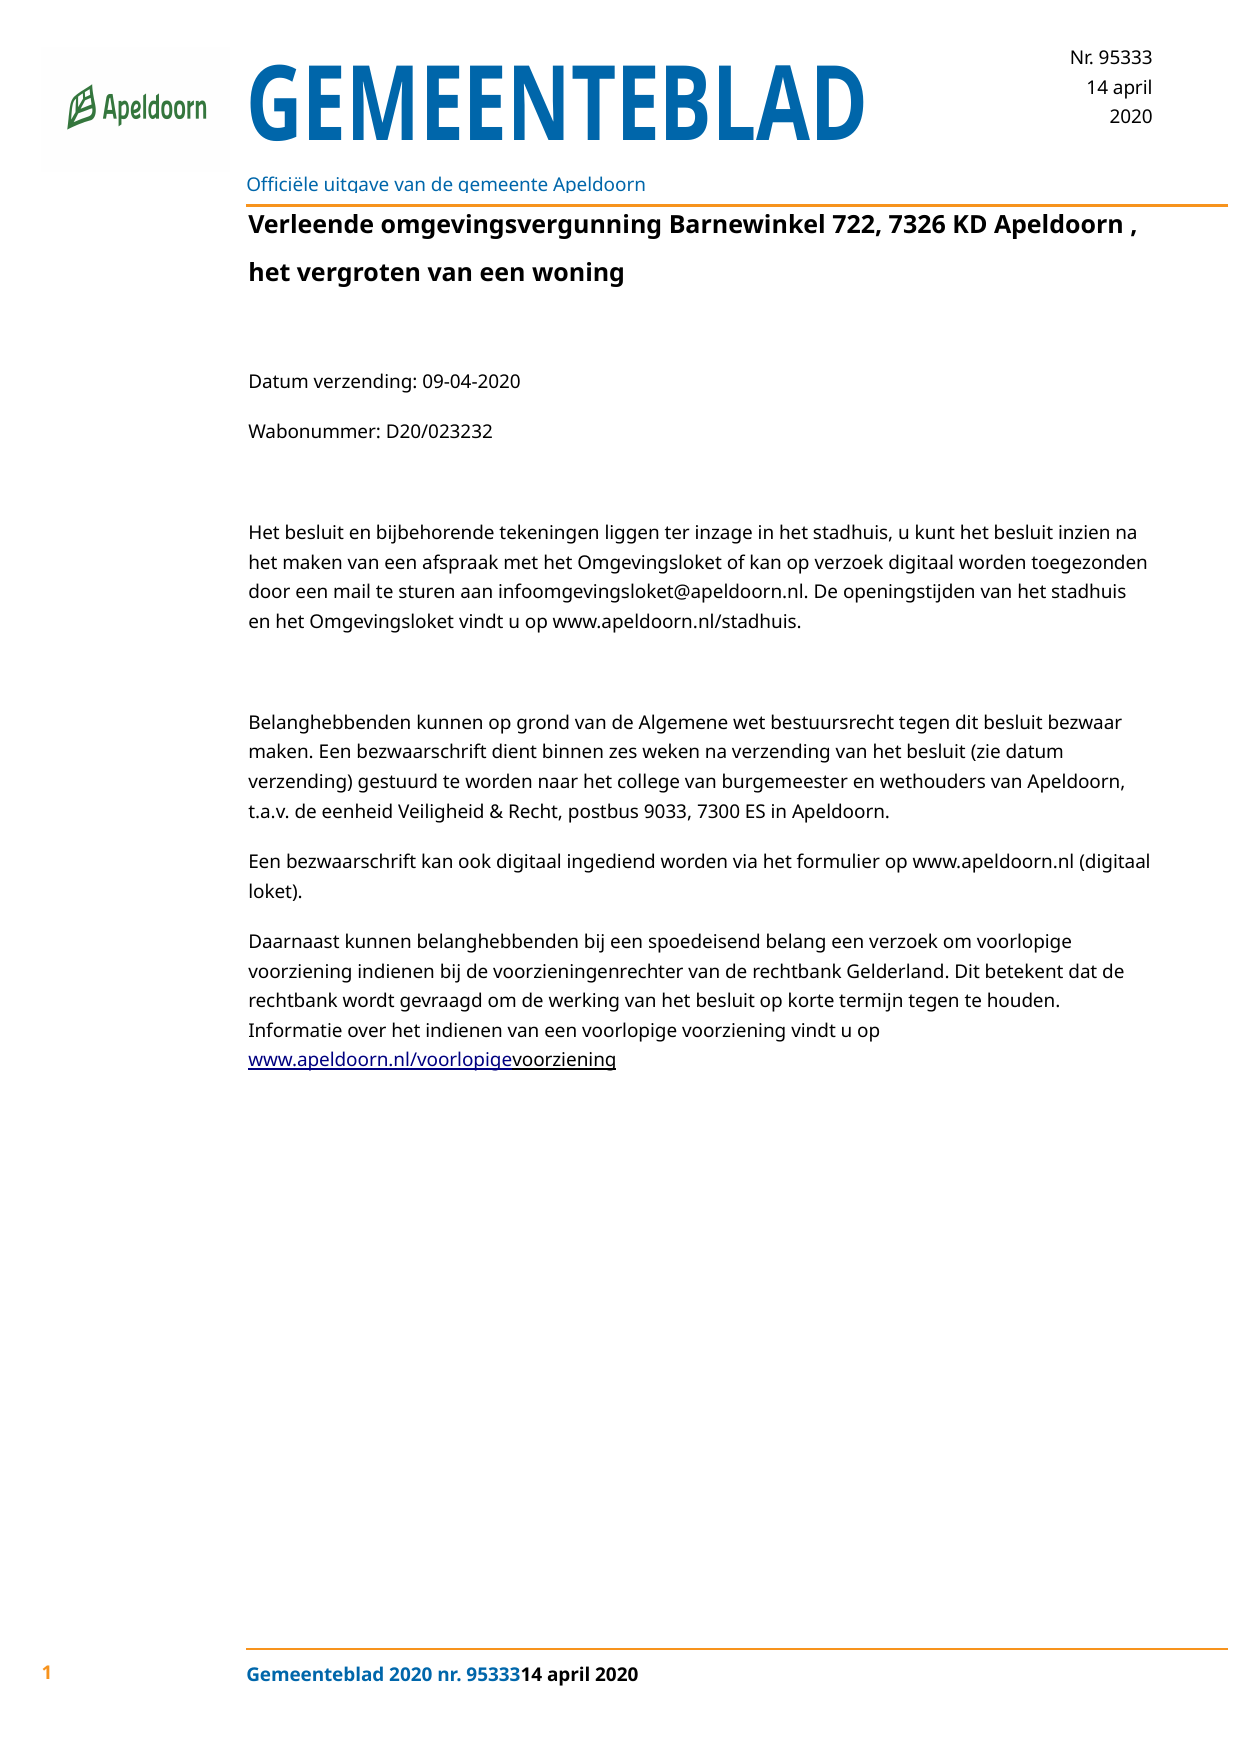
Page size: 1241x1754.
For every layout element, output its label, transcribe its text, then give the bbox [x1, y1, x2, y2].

text Het besluit en bijbehorende tekeningen liggen ter inzage in het stadhuis, u kunt het besluit inzien na het maken van een afspraak met het Omgevingsloket of kan op verzoek digitaal worden toegezonden door een mail te sturen aan infoomgevingsloket@apeldoorn.nl. De openingstijden van het stadhuis en het Omgevingsloket vindt u op www.apeldoorn.nl/stadhuis. [248, 519, 1152, 634]
text Belanghebbenden kunnen op grond van de Algemene wet bestuursrecht tegen dit besluit bezwaar maken. Een bezwaarschrift dient binnen zes weken na verzending van het besluit (zie datum verzending) gestuurd te worden naar het college van burgemeester en wethouders van Apeldoorn, t.a.v. de eenheid Veiligheid & Recht, postbus 9033, 7300 ES in Apeldoorn. [248, 709, 1152, 824]
picture [41, 47, 231, 172]
text Daarnaast kunnen belanghebbenden bij een spoedeisend belang een verzoek om voorlopige voorziening indienen bij de voorzieningenrechter van de rechtbank Gelderland. Dit betekent dat de rechtbank wordt gevraagd om de werking van het besluit op korte termijn tegen te houden. Informatie over het indienen van een voorlopige voorziening vindt u op www.apeldoorn.nl/voorlopigevoorziening [248, 928, 1152, 1072]
text Verleende omgevingsvergunning Barnewinkel 722, 7326 KD Apeldoorn , het vergroten van een woning [248, 207, 1152, 288]
text Wabonummer: D20/023232 [248, 419, 1152, 444]
text Datum verzending: 09-04-2020 [248, 368, 1152, 394]
text Een bezwaarschrift kan ook digitaal ingediend worden via het formulier op www.apeldoorn.nl (digitaal loket). [248, 848, 1152, 904]
